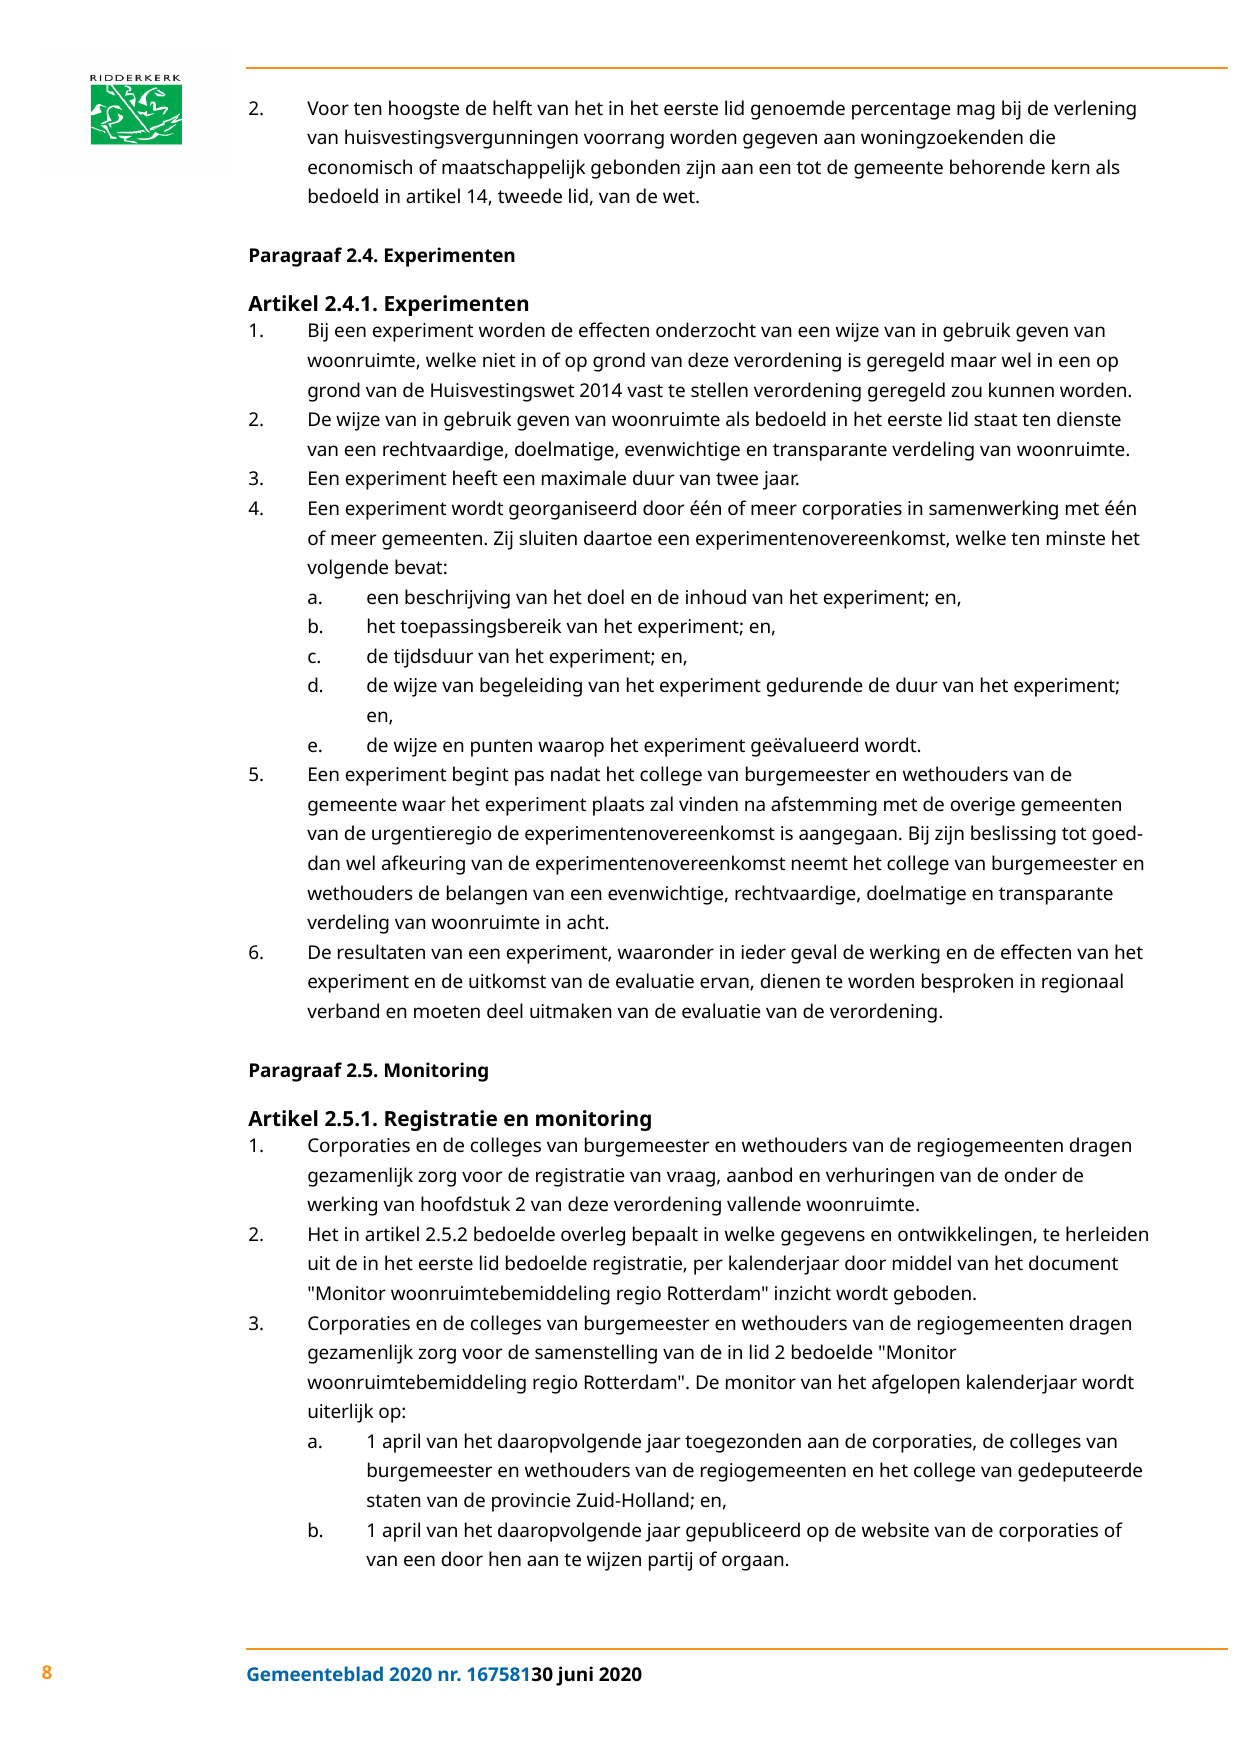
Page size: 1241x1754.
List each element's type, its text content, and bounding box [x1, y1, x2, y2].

list De resultaten van een experiment, waaronder in ieder geval de werking en de effecten van het experiment en de uitkomst van de evaluatie ervan, dienen te worden besproken in regionaal verband en moeten deel uitmaken van de evaluatie van de verordening. [248, 939, 1152, 1024]
text Artikel 2.4.1. Experimenten [248, 289, 1152, 318]
list Corporaties en de colleges van burgemeester en wethouders van de regiogemeenten dragen gezamenlijk zorg voor de samenstelling van de in lid 2 bedoelde "Monitor woonruimtebemiddeling regio Rotterdam". De monitor van het afgelopen kalenderjaar wordt uiterlijk op: [248, 1310, 1152, 1424]
text Paragraaf 2.5. Monitoring [248, 1057, 1152, 1083]
list Het in artikel 2.5.2 bedoelde overleg bepaalt in welke gegevens en ontwikkelingen, te herleiden uit de in het eerste lid bedoelde registratie, per kalenderjaar door middel van het document "Monitor woonruimtebemiddeling regio Rotterdam" inzicht wordt geboden. [248, 1221, 1152, 1306]
list de wijze en punten waarop het experiment geëvalueerd wordt. [307, 732, 1152, 758]
picture [41, 47, 231, 172]
list Corporaties en de colleges van burgemeester en wethouders van de regiogemeenten dragen gezamenlijk zorg voor de registratie van vraag, aanbod en verhuringen van de onder de werking van hoofdstuk 2 van deze verordening vallende woonruimte. [248, 1132, 1152, 1217]
list Voor ten hoogste de helft van het in het eerste lid genoemde percentage mag bij de verlening van huisvestingsvergunningen voorrang worden gegeven aan woningzoekenden die economisch of maatschappelijk gebonden zijn aan een tot de gemeente behorende kern als bedoeld in artikel 14, tweede lid, van de wet. [248, 95, 1152, 209]
text Artikel 2.5.1. Registratie en monitoring [248, 1104, 1152, 1132]
list 1 april van het daaropvolgende jaar toegezonden aan de corporaties, de colleges van burgemeester en wethouders van de regiogemeenten en het college van gedeputeerde staten van de provincie Zuid-Holland; en, [307, 1428, 1152, 1513]
list De wijze van in gebruik geven van woonruimte als bedoeld in het eerste lid staat ten dienste van een rechtvaardige, doelmatige, evenwichtige en transparante verdeling van woonruimte. [248, 406, 1152, 462]
list Een experiment heeft een maximale duur van twee jaar. [248, 466, 1152, 491]
list Bij een experiment worden de effecten onderzocht van een wijze van in gebruik geven van woonruimte, welke niet in of op grond van deze verordening is geregeld maar wel in een op grond van de Huisvestingswet 2014 vast te stellen verordening geregeld zou kunnen worden. [248, 318, 1152, 403]
list de tijdsduur van het experiment; en, [307, 643, 1152, 669]
list 1 april van het daaropvolgende jaar gepubliceerd op de website van de corporaties of van een door hen aan te wijzen partij of orgaan. [307, 1517, 1152, 1572]
list Een experiment wordt georganiseerd door één of meer corporaties in samenwerking met één of meer gemeenten. Zij sluiten daartoe een experimentenovereenkomst, welke ten minste het volgende bevat: [248, 495, 1152, 580]
text Paragraaf 2.4. Experimenten [248, 243, 1152, 268]
list de wijze van begeleiding van het experiment gedurende de duur van het experiment; en, [307, 673, 1152, 728]
list een beschrijving van het doel en de inhoud van het experiment; en, [307, 584, 1152, 610]
list Een experiment begint pas nadat het college van burgemeester en wethouders van de gemeente waar het experiment plaats zal vinden na afstemming met de overige gemeenten van de urgentieregio de experimentenovereenkomst is aangegaan. Bij zijn beslissing tot goed- dan wel afkeuring van de experimentenovereenkomst neemt het college van burgemeester en wethouders de belangen van een evenwichtige, rechtvaardige, doelmatige en transparante verdeling van woonruimte in acht. [248, 761, 1152, 935]
list het toepassingsbereik van het experiment; en, [307, 613, 1152, 639]
